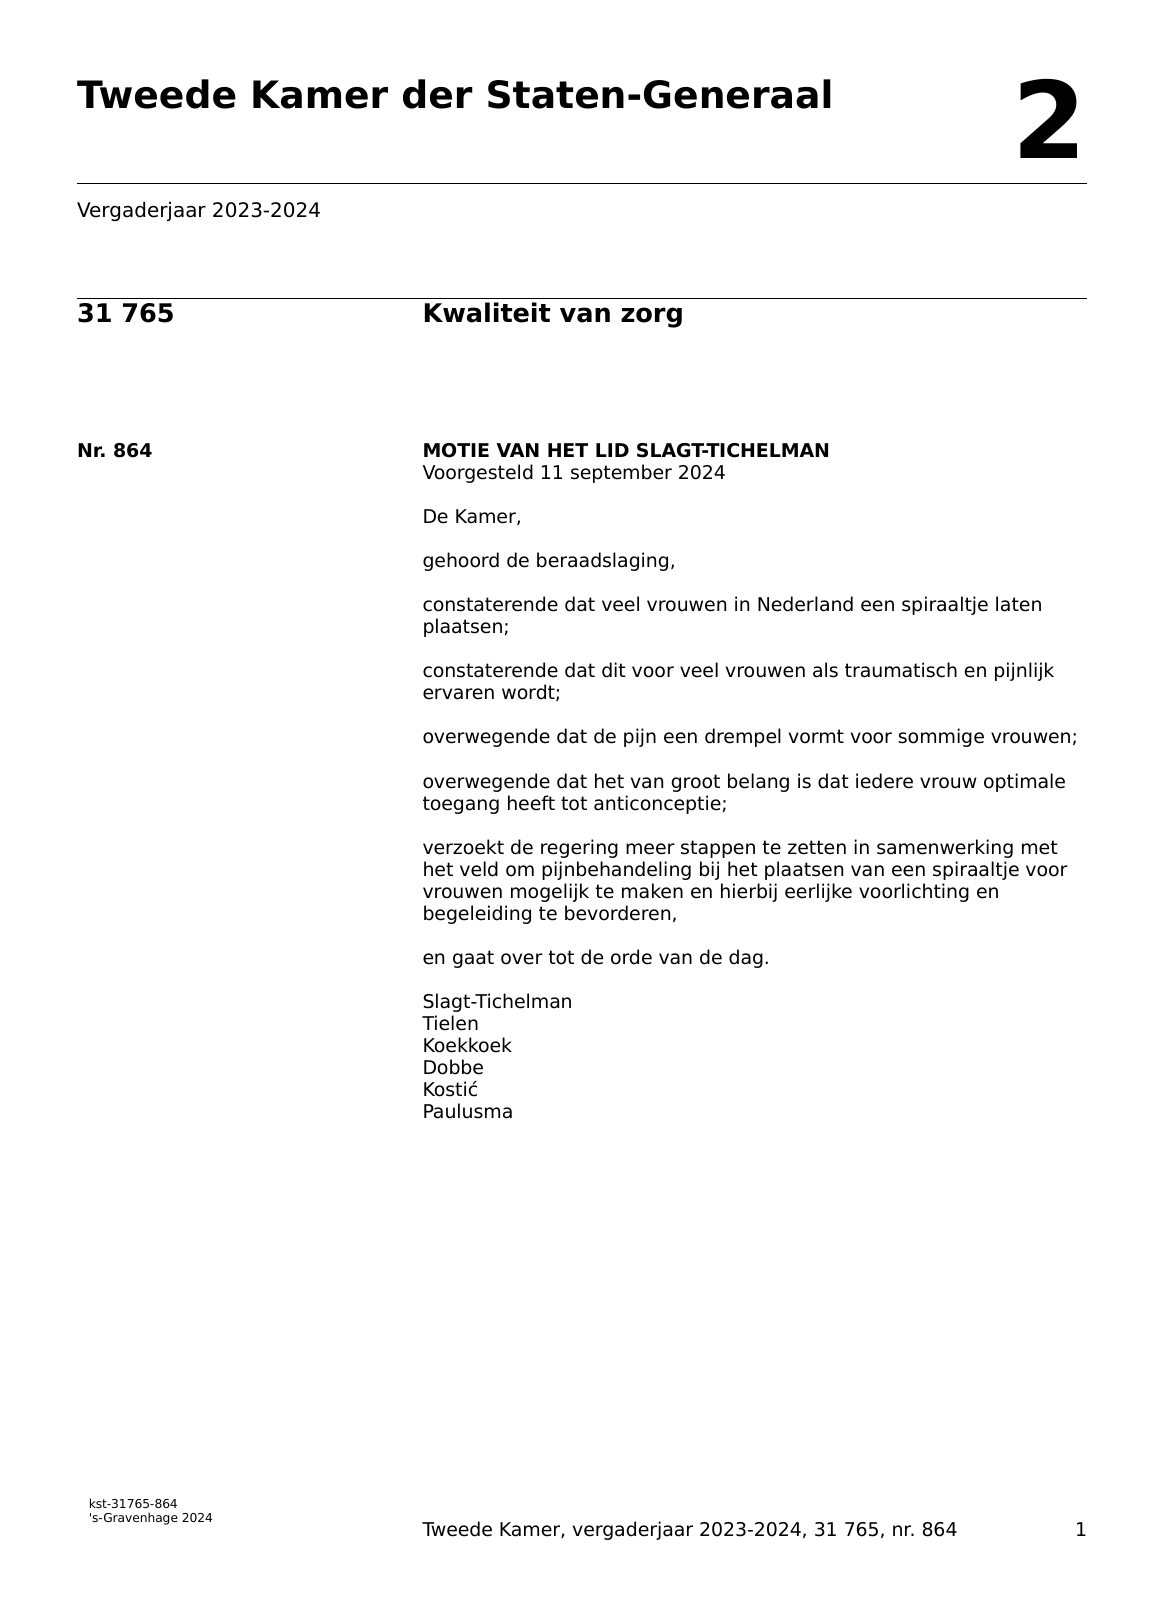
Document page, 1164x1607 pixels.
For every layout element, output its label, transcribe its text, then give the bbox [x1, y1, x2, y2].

subtitle 31 765 Kwaliteit van zorg [77, 299, 1087, 329]
text Dobbe [422, 1057, 1087, 1079]
text Tielen [422, 1013, 1087, 1035]
text Voorgesteld 11 september 2024 [422, 462, 1087, 484]
text constaterende dat veel vrouwen in Nederland een spiraaltje laten plaatsen; [422, 594, 1087, 638]
text constaterende dat dit voor veel vrouwen als traumatisch en pijnlijk ervaren wordt; [422, 660, 1087, 704]
text overwegende dat het van groot belang is dat iedere vrouw optimale toegang heeft tot anticonceptie; [422, 771, 1087, 814]
text gehoord de beraadslaging, [422, 550, 1087, 572]
text overwegende dat de pijn een drempel vormt voor sommige vrouwen; [422, 726, 1087, 748]
table_header Tweede Kamer der Staten-Generaal [77, 59, 886, 183]
text kst-31765-864 [88, 1497, 323, 1511]
table_cell Vergaderjaar 2023-2024 [77, 184, 1087, 298]
table_header 2 [886, 59, 1087, 183]
text Slagt-Tichelman [422, 991, 1087, 1013]
text Koekkoek [422, 1035, 1087, 1057]
subtitle Nr. 864 MOTIE VAN HET LID SLAGT-TICHELMAN [77, 440, 1087, 462]
text De Kamer, [422, 506, 1087, 528]
text Kostić [422, 1079, 1087, 1101]
text Paulusma [422, 1101, 1087, 1123]
text verzoekt de regering meer stappen te zetten in samenwerking met het veld om pijnbehandeling bij het plaatsen van een spiraaltje voor vrouwen mogelijk te maken en hierbij eerlijke voorlichting en begeleiding te bevorderen, [422, 837, 1087, 925]
text en gaat over tot de orde van de dag. [422, 947, 1087, 969]
text 's-Gravenhage 2024 [88, 1511, 323, 1525]
